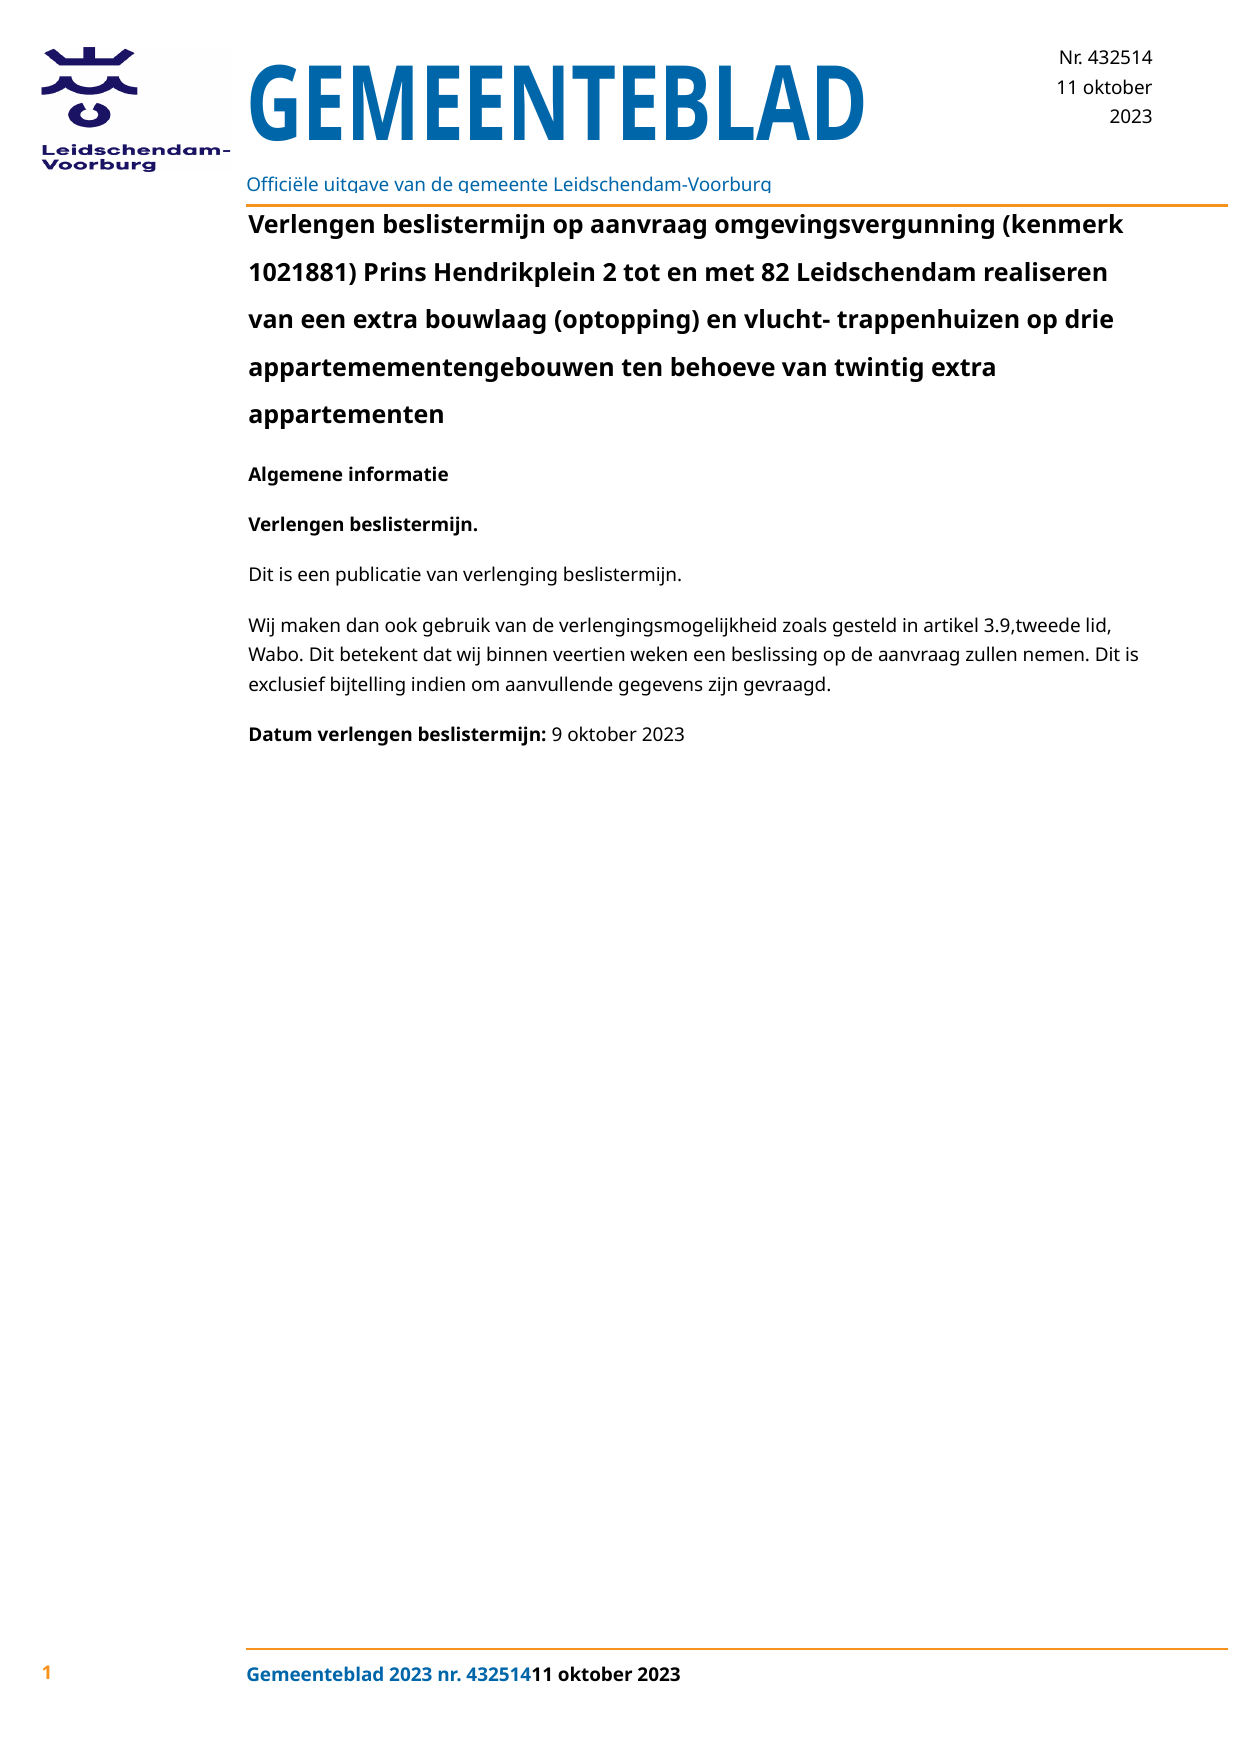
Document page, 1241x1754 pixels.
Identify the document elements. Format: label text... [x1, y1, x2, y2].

text Algemene informatie [248, 461, 1152, 486]
text Verlengen beslistermijn. [248, 511, 1152, 537]
picture [41, 47, 231, 172]
text Dit is een publicatie van verlenging beslistermijn. [248, 562, 1152, 587]
text Wij maken dan ook gebruik van de verlengingsmogelijkheid zoals gesteld in artikel 3.9,tweede lid, Wabo. Dit betekent dat wij binnen veertien weken een beslissing op de aanvraag zullen nemen. Dit is exclusief bijtelling indien om aanvullende gegevens zijn gevraagd. [248, 612, 1152, 697]
text Verlengen beslistermijn op aanvraag omgevingsvergunning (kenmerk 1021881) Prins Hendrikplein 2 tot en met 82 Leidschendam realiseren van een extra bouwlaag (optopping) en vlucht- trappenhuizen op drie appartemementengebouwen ten behoeve van twintig extra appartementen [248, 207, 1152, 431]
text Datum verlengen beslistermijn: 9 oktober 2023 [248, 722, 1152, 747]
